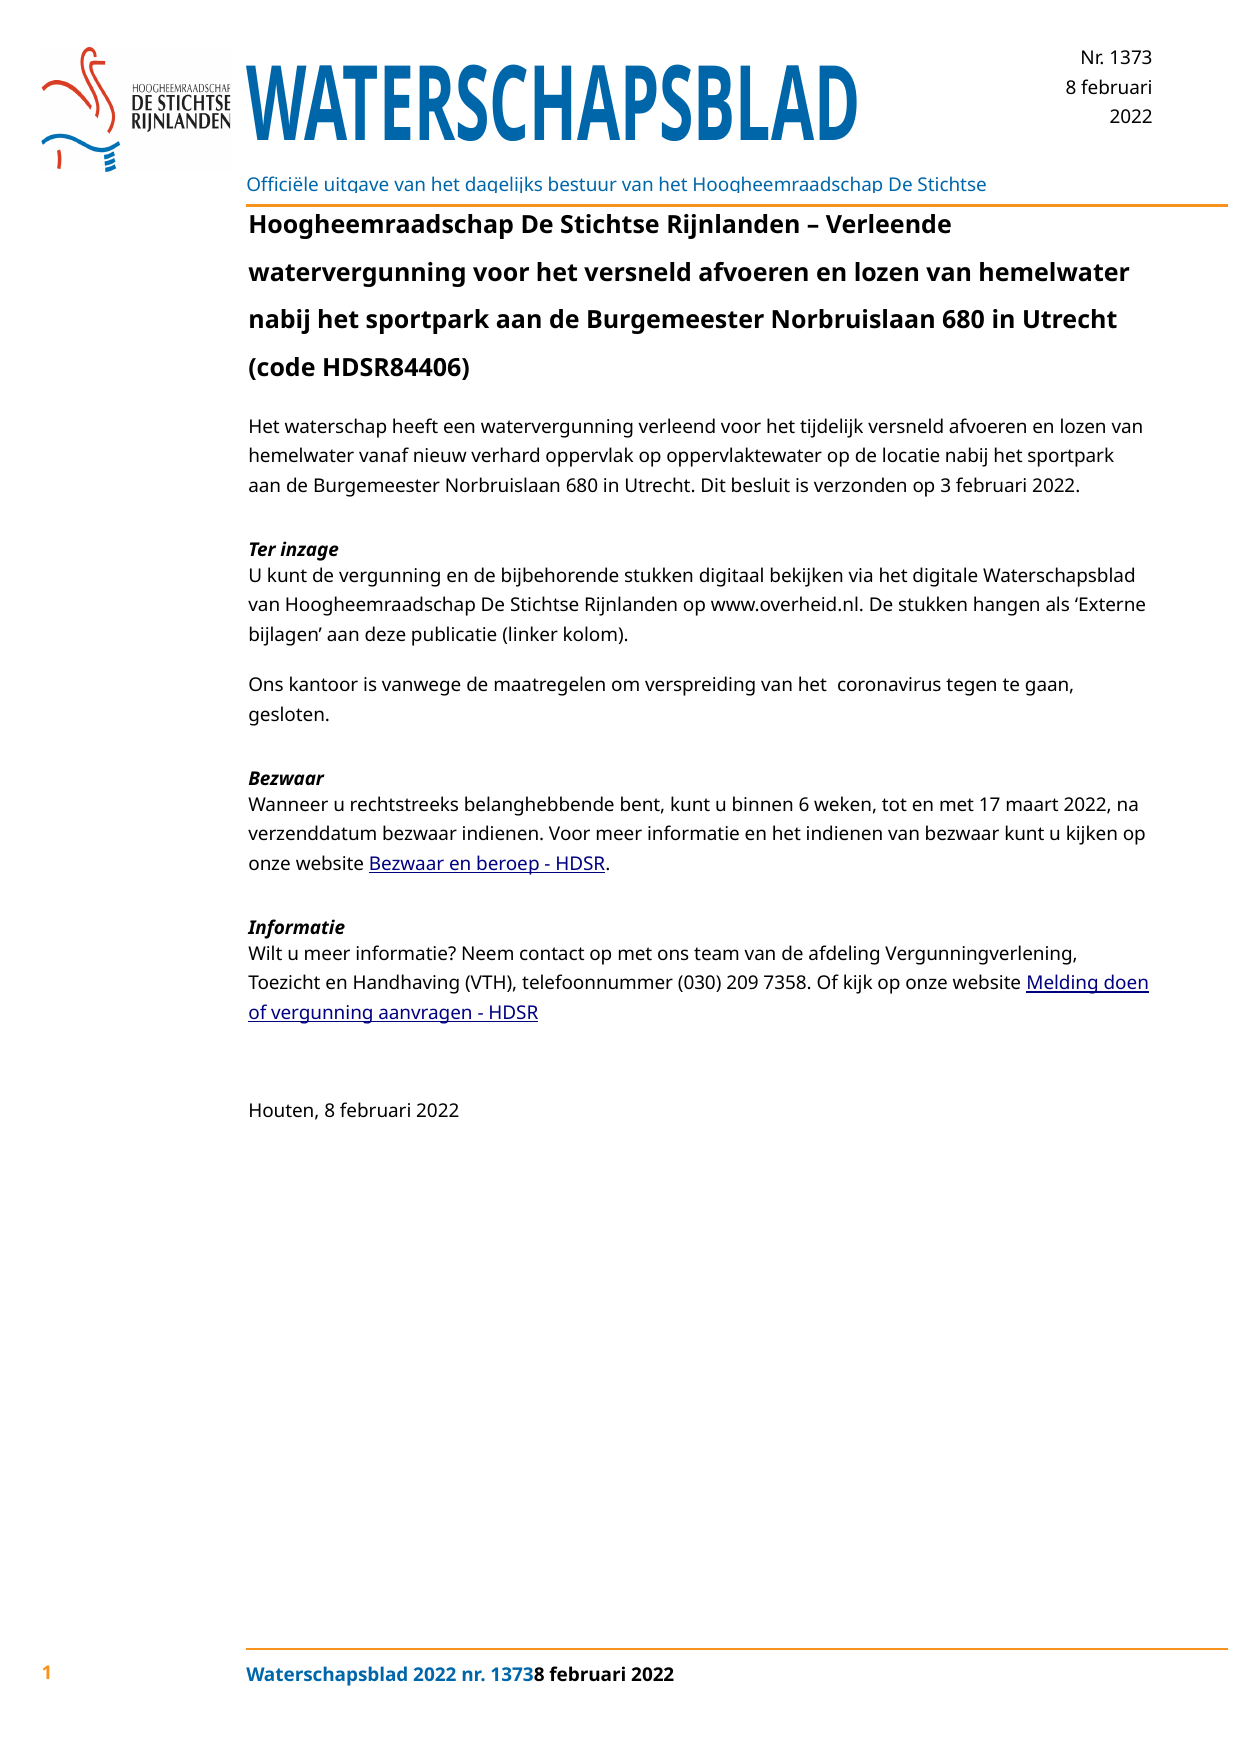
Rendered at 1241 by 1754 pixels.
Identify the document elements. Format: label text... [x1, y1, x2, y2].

text Houten, 8 februari 2022 [248, 1097, 1152, 1123]
text Bezwaar [248, 765, 1152, 791]
text U kunt de vergunning en de bijbehorende stukken digitaal bekijken via het digitale Waterschapsblad van Hoogheemraadschap De Stichtse Rijnlanden op www.overheid.nl. De stukken hangen als ‘Externe bijlagen’ aan deze publicatie (linker kolom). [248, 562, 1152, 647]
text Het waterschap heeft een watervergunning verleend voor het tijdelijk versneld afvoeren en lozen van hemelwater vanaf nieuw verhard oppervlak op oppervlaktewater op de locatie nabij het sportpark aan de Burgemeester Norbruislaan 680 in Utrecht. Dit besluit is verzonden op 3 februari 2022. [248, 413, 1152, 498]
picture [41, 47, 231, 172]
text Ons kantoor is vanwege de maatregelen om verspreiding van het coronavirus tegen te gaan, gesloten. [248, 672, 1152, 727]
text Wanneer u rechtstreeks belanghebbende bent, kunt u binnen 6 weken, tot en met 17 maart 2022, na verzenddatum bezwaar indienen. Voor meer informatie en het indienen van bezwaar kunt u kijken op onze website Bezwaar en beroep - HDSR. [248, 791, 1152, 876]
text Ter inzage [248, 536, 1152, 562]
text Informatie [248, 914, 1152, 940]
text Wilt u meer informatie? Neem contact op met ons team van de afdeling Vergunningverlening, Toezicht en Handhaving (VTH), telefoonnummer (030) 209 7358. Of kijk op onze website Melding doen of vergunning aanvragen - HDSR [248, 940, 1152, 1024]
text Hoogheemraadschap De Stichtse Rijnlanden – Verleende watervergunning voor het versneld afvoeren en lozen van hemelwater nabij het sportpark aan de Burgemeester Norbruislaan 680 in Utrecht (code HDSR84406) [248, 207, 1152, 384]
